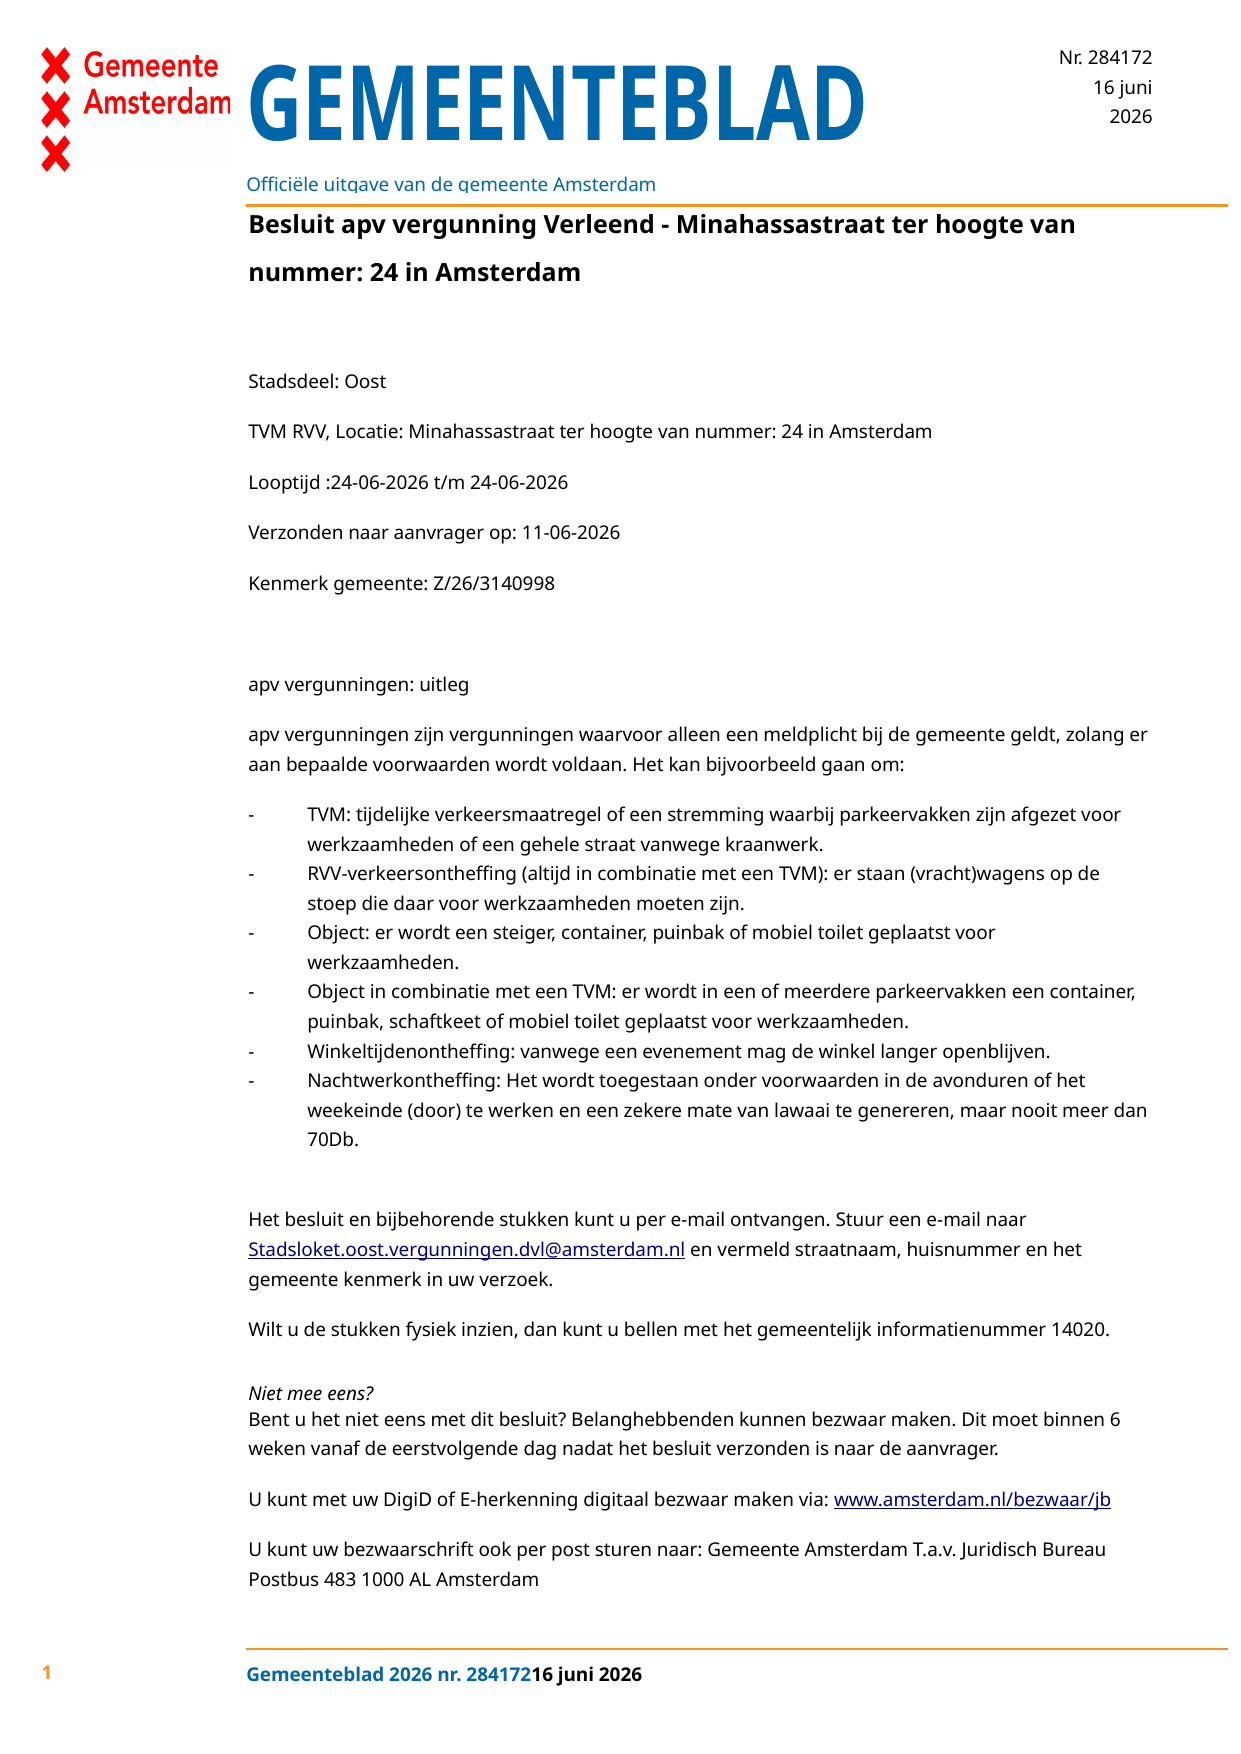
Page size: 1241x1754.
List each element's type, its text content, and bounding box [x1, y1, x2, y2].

text Bent u het niet eens met dit besluit? Belanghebbenden kunnen bezwaar maken. Dit moet binnen 6 weken vanaf de eerstvolgende dag nadat het besluit verzonden is naar de aanvrager. [248, 1406, 1152, 1461]
text Verzonden naar aanvrager op: 11-06-2026 [248, 519, 1152, 545]
text Stadsdeel: Oost [248, 368, 1152, 394]
list Object: er wordt een steiger, container, puinbak of mobiel toilet geplaatst voor werkzaamheden. [248, 919, 1152, 975]
text Besluit apv vergunning Verleend - Minahassastraat ter hoogte van nummer: 24 in Amsterdam [248, 207, 1152, 288]
text Kenmerk gemeente: Z/26/3140998 [248, 570, 1152, 596]
list Winkeltijdenontheffing: vanwege een evenement mag de winkel langer openblijven. [248, 1038, 1152, 1064]
text apv vergunningen zijn vergunningen waarvoor alleen een meldplicht bij de gemeente geldt, zolang er aan bepaalde voorwaarden wordt voldaan. Het kan bijvoorbeeld gaan om: [248, 721, 1152, 777]
text Wilt u de stukken fysiek inzien, dan kunt u bellen met het gemeentelijk informatienummer 14020. [248, 1316, 1152, 1342]
text apv vergunningen: uitleg [248, 671, 1152, 697]
text Looptijd :24-06-2026 t/m 24-06-2026 [248, 469, 1152, 495]
list Object in combinatie met een TVM: er wordt in een of meerdere parkeervakken een container, puinbak, schaftkeet of mobiel toilet geplaatst voor werkzaamheden. [248, 979, 1152, 1034]
list TVM: tijdelijke verkeersmaatregel of een stremming waarbij parkeervakken zijn afgezet voor werkzaamheden of een gehele straat vanwege kraanwerk. [248, 801, 1152, 857]
list RVV-verkeersontheffing (altijd in combinatie met een TVM): er staan (vracht)wagens op de stoep die daar voor werkzaamheden moeten zijn. [248, 860, 1152, 916]
picture [41, 47, 231, 172]
text U kunt met uw DigiD of E-herkenning digitaal bezwaar maken via: www.amsterdam.nl/bezwaar/jb [248, 1486, 1152, 1512]
text U kunt uw bezwaarschrift ook per post sturen naar: Gemeente Amsterdam T.a.v. Juridisch Bureau Postbus 483 1000 AL Amsterdam [248, 1536, 1152, 1592]
text Niet mee eens? [248, 1380, 1152, 1406]
text Het besluit en bijbehorende stukken kunt u per e-mail ontvangen. Stuur een e-mail naar Stadsloket.oost.vergunningen.dvl@amsterdam.nl en vermeld straatnaam, huisnummer en het gemeente kenmerk in uw verzoek. [248, 1207, 1152, 1292]
list Nachtwerkontheffing: Het wordt toegestaan onder voorwaarden in de avonduren of het weekeinde (door) te werken en een zekere mate van lawaai te genereren, maar nooit meer dan 70Db. [248, 1067, 1152, 1152]
text TVM RVV, Locatie: Minahassastraat ter hoogte van nummer: 24 in Amsterdam [248, 419, 1152, 444]
